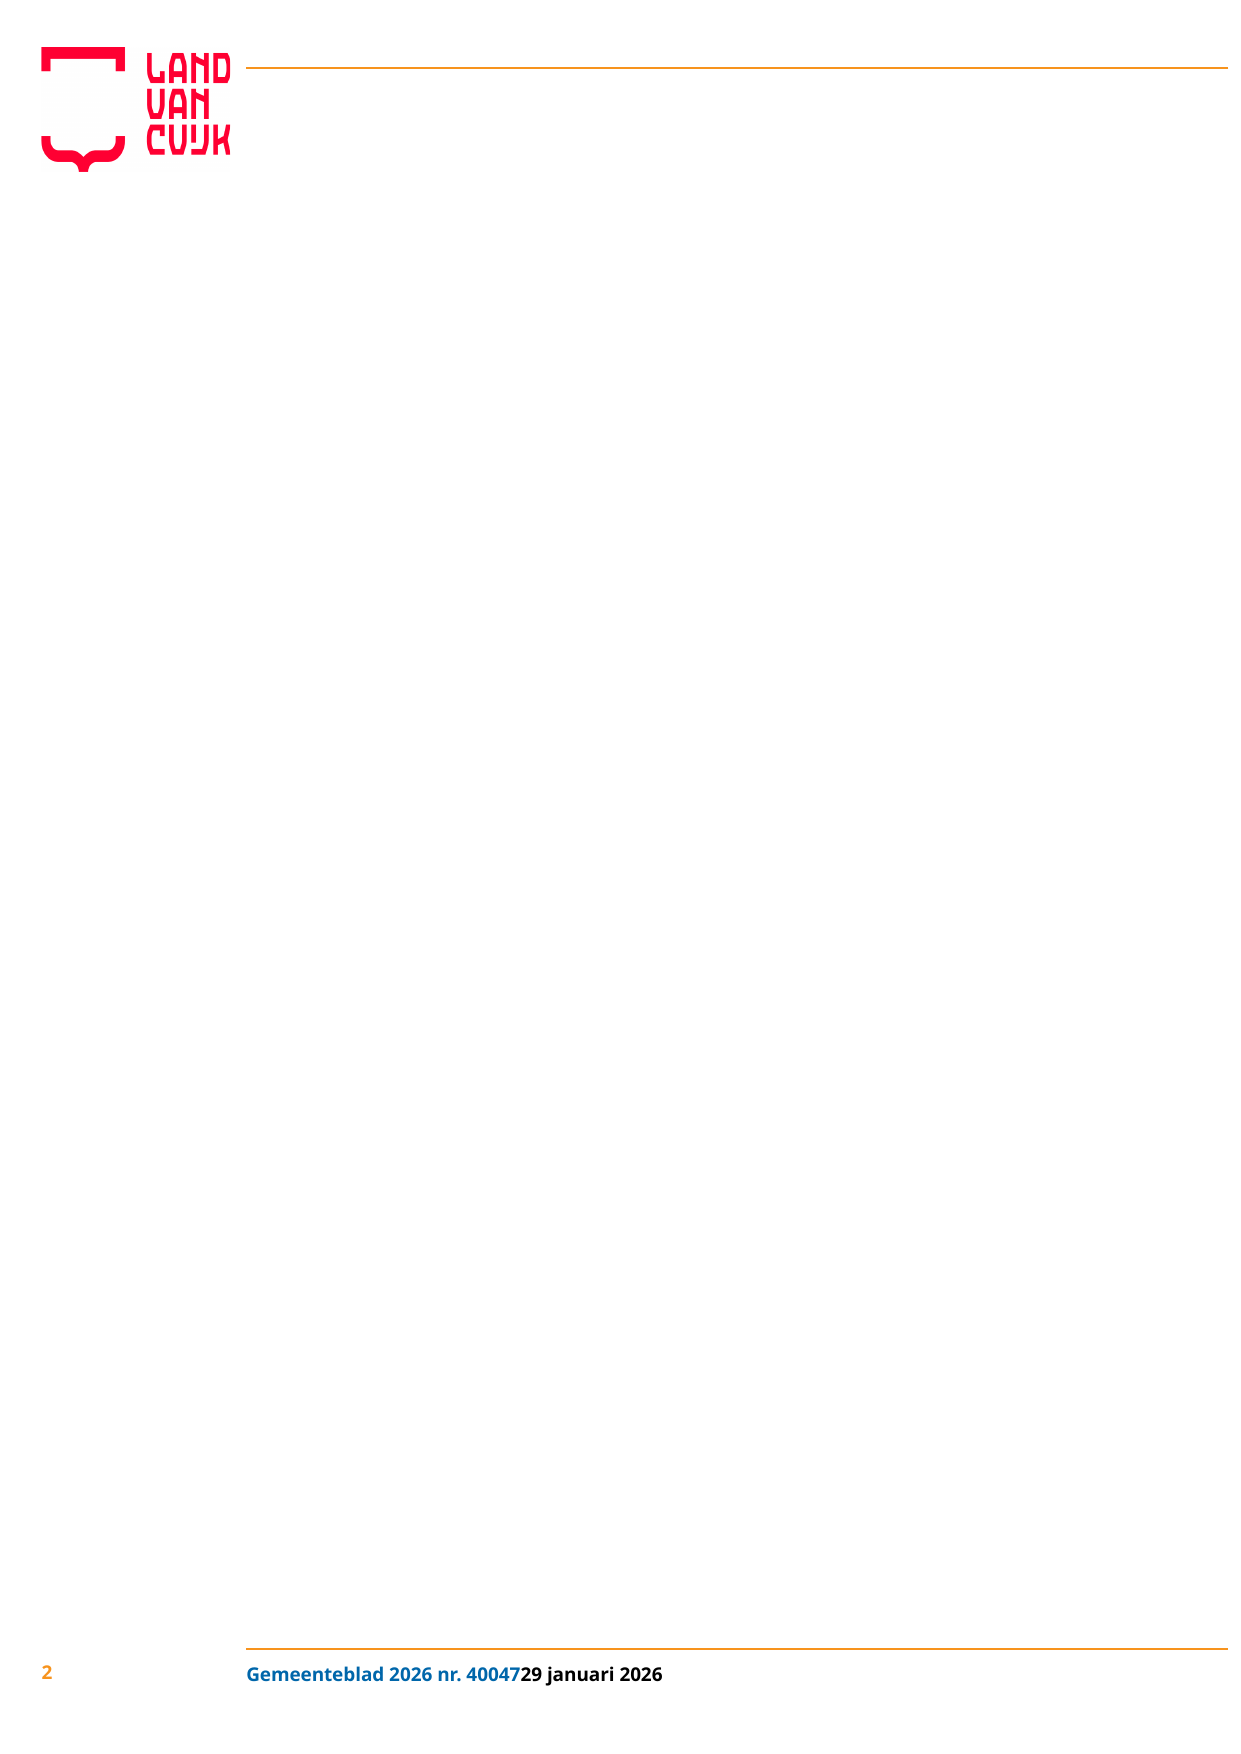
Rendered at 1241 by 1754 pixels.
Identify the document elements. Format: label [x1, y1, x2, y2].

picture [41, 47, 231, 172]
